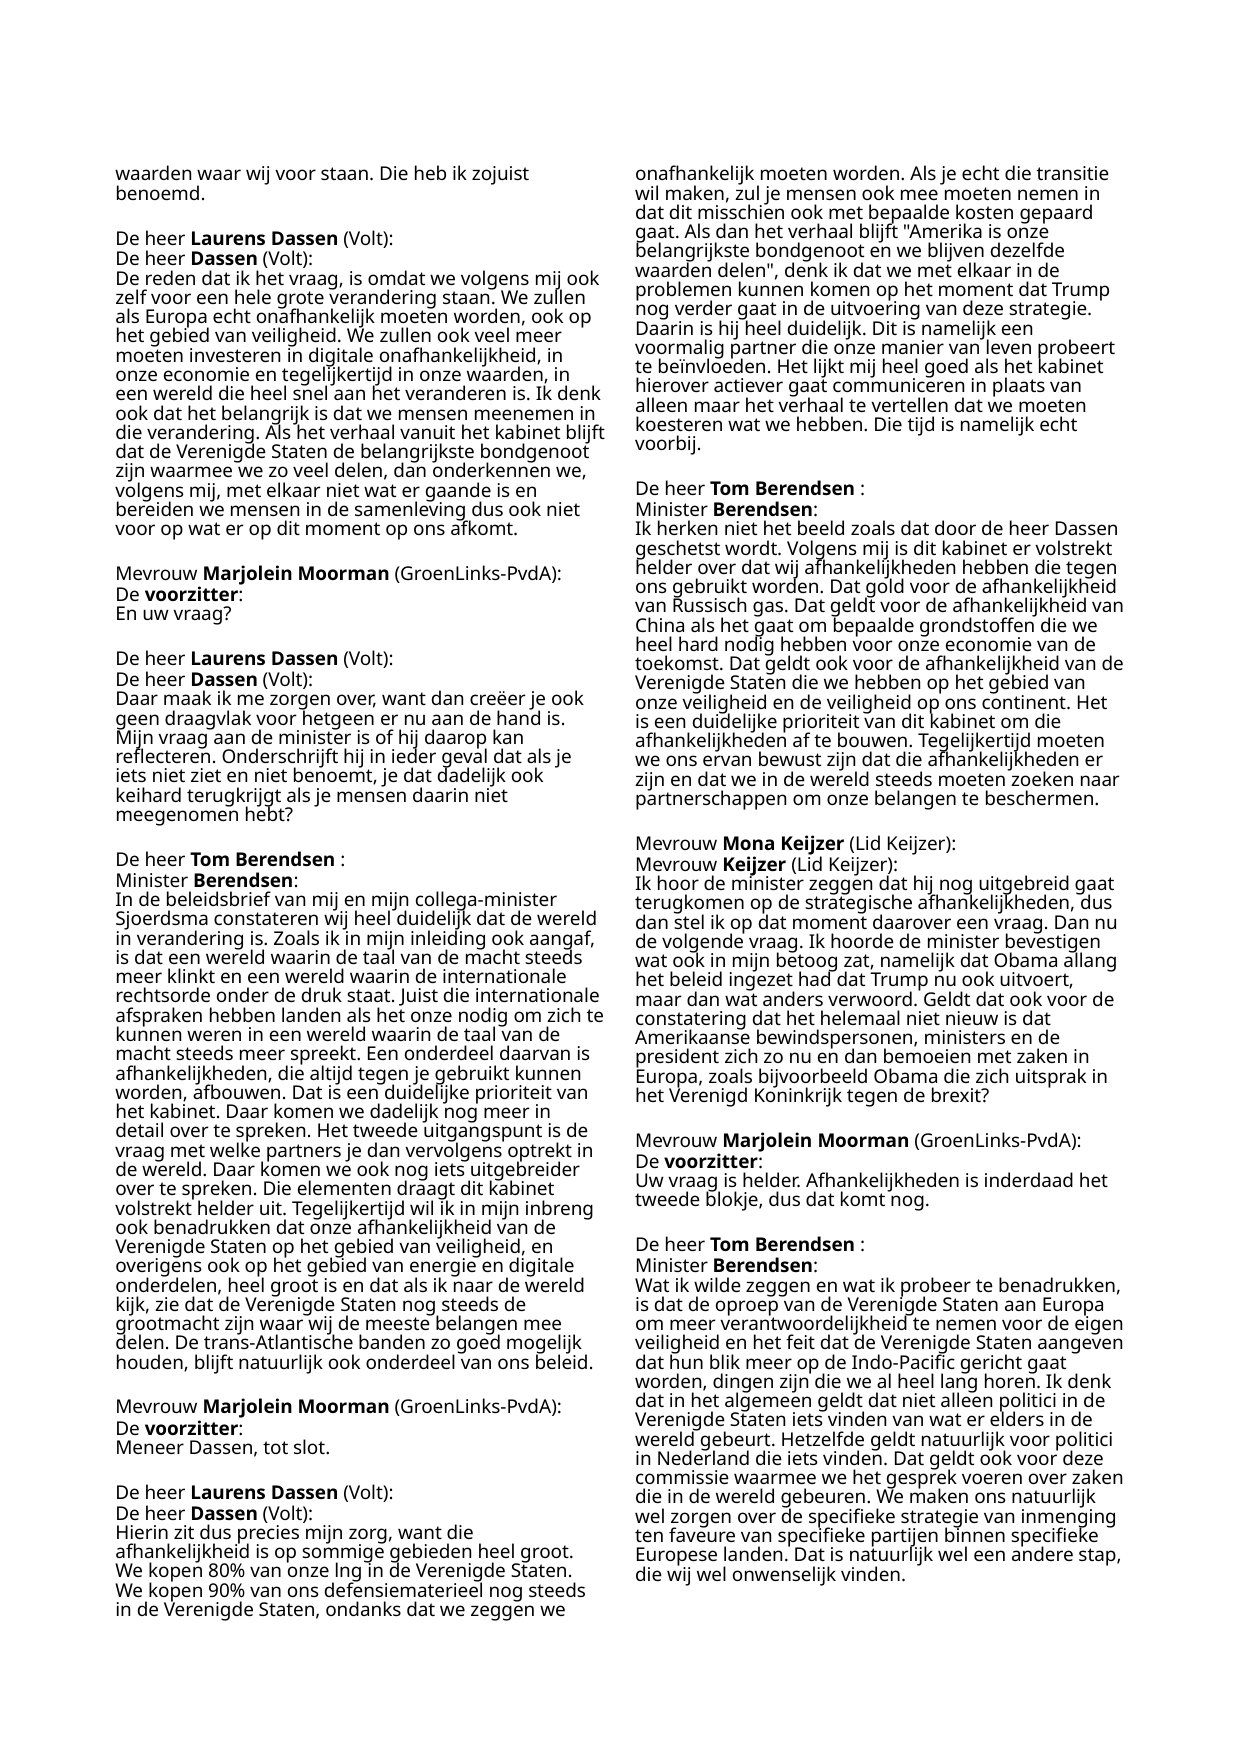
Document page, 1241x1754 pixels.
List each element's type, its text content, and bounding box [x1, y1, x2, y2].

text Mevrouw Marjolein Moorman (GroenLinks-PvdA): [635, 1127, 1125, 1153]
text Daar maak ik me zorgen over, want dan creëer je ook geen draagvlak voor hetgeen er nu aan de hand is. Mijn vraag aan de minister is of hij daarop kan reflecteren. Onderschrijft hij in ieder geval dat als je iets niet ziet en niet benoemt, je dat dadelijk ook keihard terugkrijgt als je mensen daarin niet meegenomen hebt? [115, 690, 605, 825]
text waarden waar wij voor staan. Die heb ik zojuist benoemd. [115, 165, 605, 204]
text Minister Berendsen: [115, 872, 605, 891]
text onafhankelijk moeten worden. Als je echt die transitie wil maken, zul je mensen ook mee moeten nemen in dat dit misschien ook met bepaalde kosten gepaard gaat. Als dan het verhaal blijft "Amerika is onze belangrijkste bondgenoot en we blijven dezelfde waarden delen", denk ik dat we met elkaar in de problemen kunnen komen op het moment dat Trump nog verder gaat in de uitvoering van deze strategie. Daarin is hij heel duidelijk. Dit is namelijk een voormalig partner die onze manier van leven probeert te beïnvloeden. Het lijkt mij heel goed als het kabinet hierover actiever gaat communiceren in plaats van alleen maar het verhaal te vertellen dat we moeten koesteren wat we hebben. Die tijd is namelijk echt voorbij. [635, 165, 1125, 454]
text De reden dat ik het vraag, is omdat we volgens mij ook zelf voor een hele grote verandering staan. We zullen als Europa echt onafhankelijk moeten worden, ook op het gebied van veiligheid. We zullen ook veel meer moeten investeren in digitale onafhankelijkheid, in onze economie en tegelijkertijd in onze waarden, in een wereld die heel snel aan het veranderen is. Ik denk ook dat het belangrijk is dat we mensen meenemen in die verandering. Als het verhaal vanuit het kabinet blijft dat de Verenigde Staten de belangrijkste bondgenoot zijn waarmee we zo veel delen, dan onderkennen we, volgens mij, met elkaar niet wat er gaande is en bereiden we mensen in de samenleving dus ook niet voor op wat er op dit moment op ons afkomt. [115, 270, 605, 539]
text Minister Berendsen: [635, 501, 1125, 520]
text De heer Tom Berendsen : [635, 475, 1125, 501]
text In de beleidsbrief van mij en mijn collega-minister Sjoerdsma constateren wij heel duidelijk dat de wereld in verandering is. Zoals ik in mijn inleiding ook aangaf, is dat een wereld waarin de taal van de macht steeds meer klinkt en een wereld waarin de internationale rechtsorde onder de druk staat. Juist die internationale afspraken hebben landen als het onze nodig om zich te kunnen weren in een wereld waarin de taal van de macht steeds meer spreekt. Een onderdeel daarvan is afhankelijkheden, die altijd tegen je gebruikt kunnen worden, afbouwen. Dat is een duidelijke prioriteit van het kabinet. Daar komen we dadelijk nog meer in detail over te spreken. Het tweede uitgangspunt is de vraag met welke partners je dan vervolgens optrekt in de wereld. Daar komen we ook nog iets uitgebreider over te spreken. Die elementen draagt dit kabinet volstrekt helder uit. Tegelijkertijd wil ik in mijn inbreng ook benadrukken dat onze afhankelijkheid van de Verenigde Staten op het gebied van veiligheid, en overigens ook op het gebied van energie en digitale onderdelen, heel groot is en dat als ik naar de wereld kijk, zie dat de Verenigde Staten nog steeds de grootmacht zijn waar wij de meeste belangen mee delen. De trans-Atlantische banden zo goed mogelijk houden, blijft natuurlijk ook onderdeel van ons beleid. [115, 891, 605, 1373]
text De voorzitter: [115, 1419, 605, 1439]
text Meneer Dassen, tot slot. [115, 1439, 605, 1458]
text Hierin zit dus precies mijn zorg, want die afhankelijkheid is op sommige gebieden heel groot. We kopen 80% van onze lng in de Verenigde Staten. We kopen 90% van ons defensiematerieel nog steeds in de Verenigde Staten, ondanks dat we zeggen we [115, 1524, 605, 1620]
text Mevrouw Mona Keijzer (Lid Keijzer): [635, 830, 1125, 856]
text De heer Tom Berendsen : [115, 846, 605, 872]
text En uw vraag? [115, 605, 605, 624]
text De heer Dassen (Volt): [115, 671, 605, 690]
text De heer Laurens Dassen (Volt): [115, 225, 605, 250]
text Wat ik wilde zeggen en wat ik probeer te benadrukken, is dat de oproep van de Verenigde Staten aan Europa om meer verantwoordelijkheid te nemen voor de eigen veiligheid en het feit dat de Verenigde Staten aangeven dat hun blik meer op de Indo-Pacific gericht gaat worden, dingen zijn die we al heel lang horen. Ik denk dat in het algemeen geldt dat niet alleen politici in de Verenigde Staten iets vinden van wat er elders in de wereld gebeurt. Hetzelfde geldt natuurlijk voor politici in Nederland die iets vinden. Dat geldt ook voor deze commissie waarmee we het gesprek voeren over zaken die in de wereld gebeuren. We maken ons natuurlijk wel zorgen over de specifieke strategie van inmenging ten faveure van specifieke partijen binnen specifieke Europese landen. Dat is natuurlijk wel een andere stap, die wij wel onwenselijk vinden. [635, 1277, 1125, 1585]
text De heer Dassen (Volt): [115, 250, 605, 270]
text Minister Berendsen: [635, 1257, 1125, 1277]
text Ik herken niet het beeld zoals dat door de heer Dassen geschetst wordt. Volgens mij is dit kabinet er volstrekt helder over dat wij afhankelijkheden hebben die tegen ons gebruikt worden. Dat gold voor de afhankelijkheid van Russisch gas. Dat geldt voor de afhankelijkheid van China als het gaat om bepaalde grondstoffen die we heel hard nodig hebben voor onze economie van de toekomst. Dat geldt ook voor de afhankelijkheid van de Verenigde Staten die we hebben op het gebied van onze veiligheid en de veiligheid op ons continent. Het is een duidelijke prioriteit van dit kabinet om die afhankelijkheden af te bouwen. Tegelijkertijd moeten we ons ervan bewust zijn dat die afhankelijkheden er zijn en dat we in de wereld steeds moeten zoeken naar partnerschappen om onze belangen te beschermen. [635, 520, 1125, 809]
text Mevrouw Marjolein Moorman (GroenLinks-PvdA): [115, 560, 605, 586]
text De heer Laurens Dassen (Volt): [115, 1479, 605, 1504]
text De voorzitter: [635, 1153, 1125, 1172]
text Ik hoor de minister zeggen dat hij nog uitgebreid gaat terugkomen op de strategische afhankelijkheden, dus dan stel ik op dat moment daarover een vraag. Dan nu de volgende vraag. Ik hoorde de minister bevestigen wat ook in mijn betoog zat, namelijk dat Obama allang het beleid ingezet had dat Trump nu ook uitvoert, maar dan wat anders verwoord. Geldt dat ook voor de constatering dat het helemaal niet nieuw is dat Amerikaanse bewindspersonen, ministers en de president zich zo nu en dan bemoeien met zaken in Europa, zoals bijvoorbeeld Obama die zich uitsprak in het Verenigd Koninkrijk tegen de brexit? [635, 875, 1125, 1106]
text De heer Tom Berendsen : [635, 1232, 1125, 1257]
text De heer Dassen (Volt): [115, 1504, 605, 1524]
text De heer Laurens Dassen (Volt): [115, 645, 605, 671]
text Uw vraag is helder. Afhankelijkheden is inderdaad het tweede blokje, dus dat komt nog. [635, 1172, 1125, 1211]
text Mevrouw Keijzer (Lid Keijzer): [635, 856, 1125, 875]
text De voorzitter: [115, 586, 605, 605]
text Mevrouw Marjolein Moorman (GroenLinks-PvdA): [115, 1394, 605, 1419]
